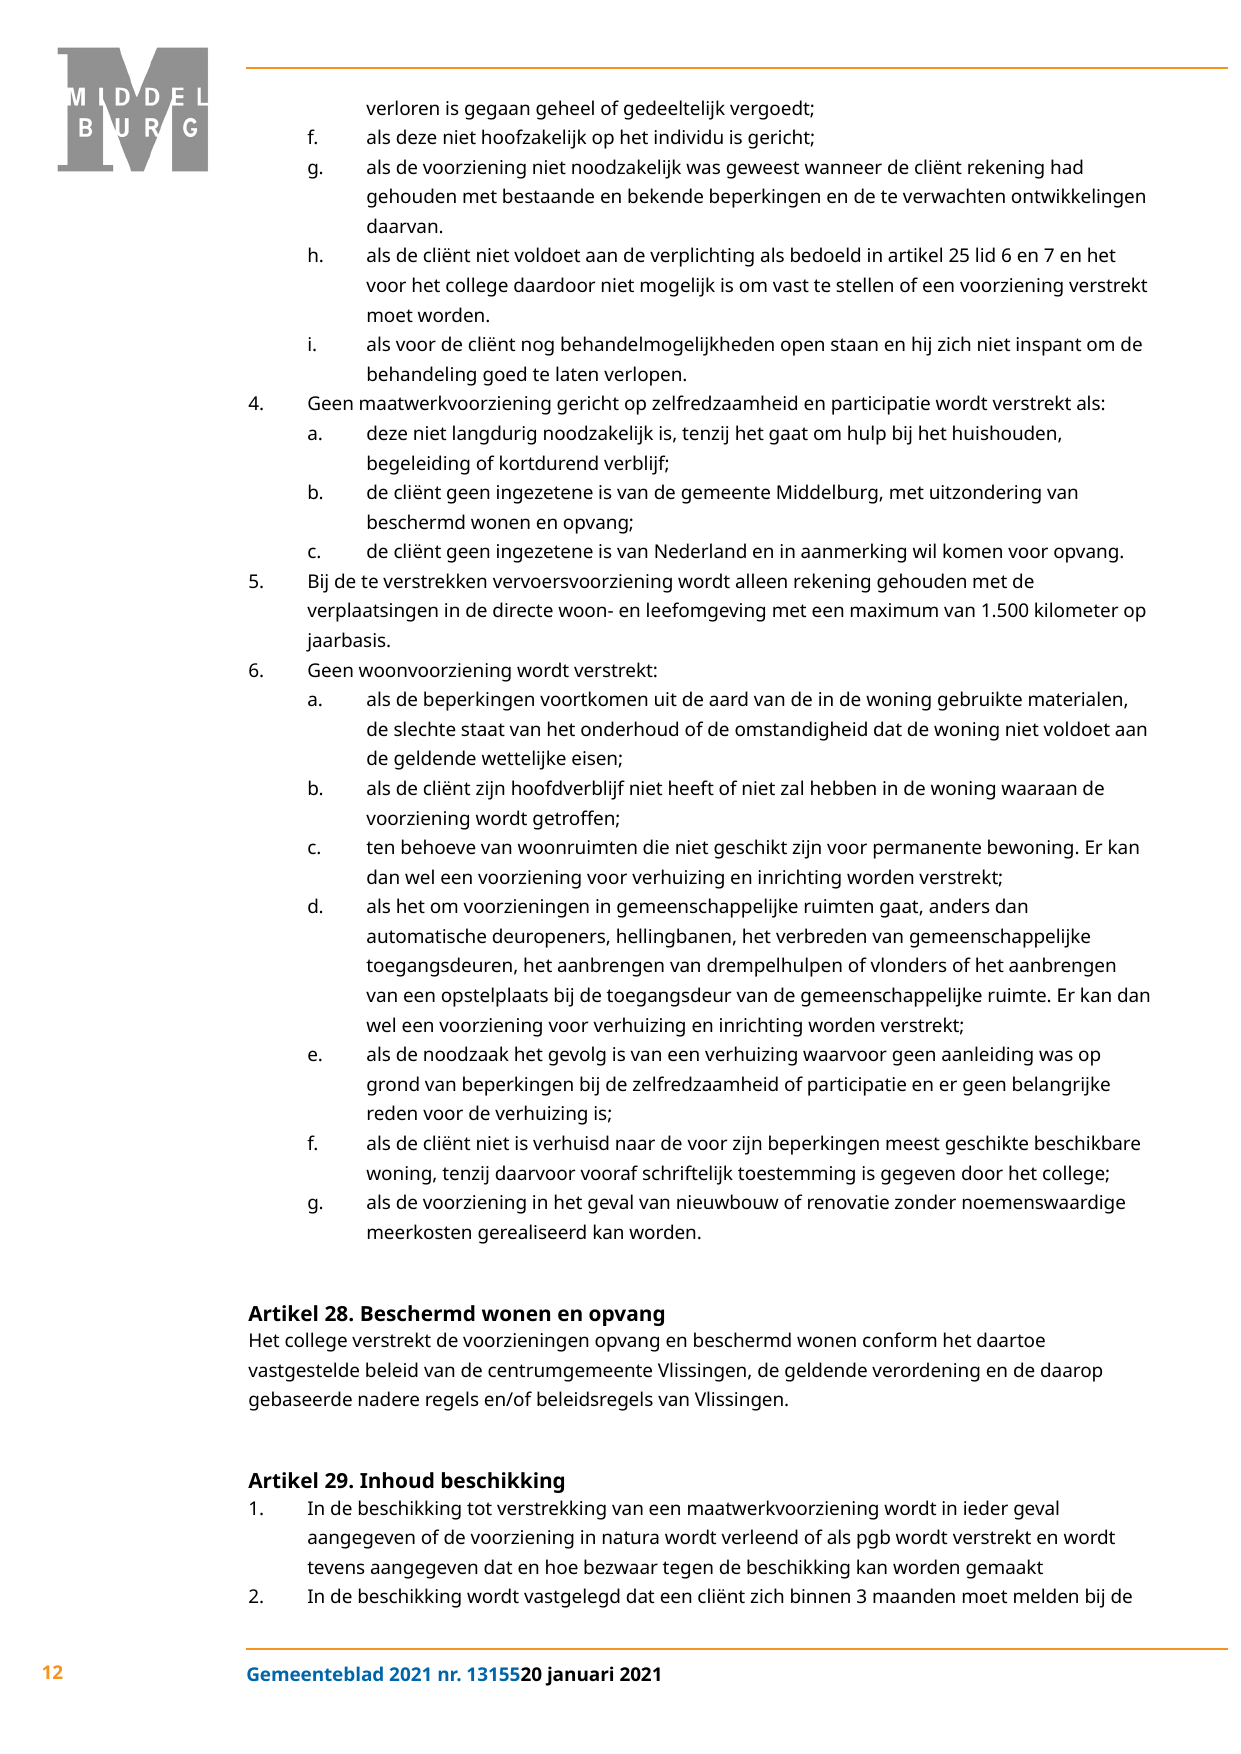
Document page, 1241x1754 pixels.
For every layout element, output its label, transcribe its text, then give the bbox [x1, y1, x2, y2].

list als de beperkingen voortkomen uit de aard van de in de woning gebruikte materialen, de slechte staat van het onderhoud of de omstandigheid dat de woning niet voldoet aan de geldende wettelijke eisen; [307, 686, 1152, 771]
text Het college verstrekt de voorzieningen opvang en beschermd wonen conform het daartoe [248, 1327, 1152, 1353]
list In de beschikking wordt vastgelegd dat een cliënt zich binnen 3 maanden moet melden bij de [248, 1584, 1152, 1609]
list als de cliënt zijn hoofdverblijf niet heeft of niet zal hebben in de woning waaraan de voorziening wordt getroffen; [307, 775, 1152, 831]
list Geen woonvoorziening wordt verstrekt: [248, 657, 1152, 683]
text vastgestelde beleid van de centrumgemeente Vlissingen, de geldende verordening en de daarop [248, 1357, 1152, 1383]
list als de voorziening in het geval van nieuwbouw of renovatie zonder noemenswaardige meerkosten gerealiseerd kan worden. [307, 1189, 1152, 1245]
text Artikel 29. Inhoud beschikking [248, 1467, 1152, 1495]
list Bij de te verstrekken vervoersvoorziening wordt alleen rekening gehouden met de verplaatsingen in de directe woon- en leefomgeving met een maximum van 1.500 kilometer op jaarbasis. [248, 568, 1152, 653]
list als de cliënt niet voldoet aan de verplichting als bedoeld in artikel 25 lid 6 en 7 en het voor het college daardoor niet mogelijk is om vast te stellen of een voorziening verstrekt moet worden. [307, 243, 1152, 328]
list ten behoeve van woonruimten die niet geschikt zijn voor permanente bewoning. Er kan dan wel een voorziening voor verhuizing en inrichting worden verstrekt; [307, 834, 1152, 890]
list de cliënt geen ingezetene is van de gemeente Middelburg, met uitzondering van beschermd wonen en opvang; [307, 479, 1152, 535]
text Artikel 28. Beschermd wonen en opvang [248, 1299, 1152, 1327]
list als de voorziening niet noodzakelijk was geweest wanneer de cliënt rekening had gehouden met bestaande en bekende beperkingen en de te verwachten ontwikkelingen daarvan. [307, 154, 1152, 239]
list als de cliënt niet is verhuisd naar de voor zijn beperkingen meest geschikte beschikbare woning, tenzij daarvoor vooraf schriftelijk toestemming is gegeven door het college; [307, 1130, 1152, 1186]
list deze niet langdurig noodzakelijk is, tenzij het gaat om hulp bij het huishouden, begeleiding of kortdurend verblijf; [307, 420, 1152, 476]
list Geen maatwerkvoorziening gericht op zelfredzaamheid en participatie wordt verstrekt als: [248, 391, 1152, 416]
list als voor de cliënt nog behandelmogelijkheden open staan en hij zich niet inspant om de behandeling goed te laten verlopen. [307, 331, 1152, 387]
list als de noodzaak het gevolg is van een verhuizing waarvoor geen aanleiding was op grond van beperkingen bij de zelfredzaamheid of participatie en er geen belangrijke reden voor de verhuizing is; [307, 1041, 1152, 1126]
list In de beschikking tot verstrekking van een maatwerkvoorziening wordt in ieder geval aangegeven of de voorziening in natura wordt verleend of als pgb wordt verstrekt en wordt tevens aangegeven dat en hoe bezwaar tegen de beschikking kan worden gemaakt [248, 1495, 1152, 1580]
list als het om voorzieningen in gemeenschappelijke ruimten gaat, anders dan automatische deuropeners, hellingbanen, het verbreden van gemeenschappelijke toegangsdeuren, het aanbrengen van drempelhulpen of vlonders of het aanbrengen van een opstelplaats bij de toegangsdeur van de gemeenschappelijke ruimte. Er kan dan wel een voorziening voor verhuizing en inrichting worden verstrekt; [307, 893, 1152, 1038]
list verloren is gegaan geheel of gedeeltelijk vergoedt; [307, 95, 1152, 121]
list de cliënt geen ingezetene is van Nederland en in aanmerking wil komen voor opvang. [307, 538, 1152, 564]
text gebaseerde nadere regels en/of beleidsregels van Vlissingen. [248, 1387, 1152, 1412]
picture [41, 47, 231, 172]
list als deze niet hoofzakelijk op het individu is gericht; [307, 124, 1152, 150]
